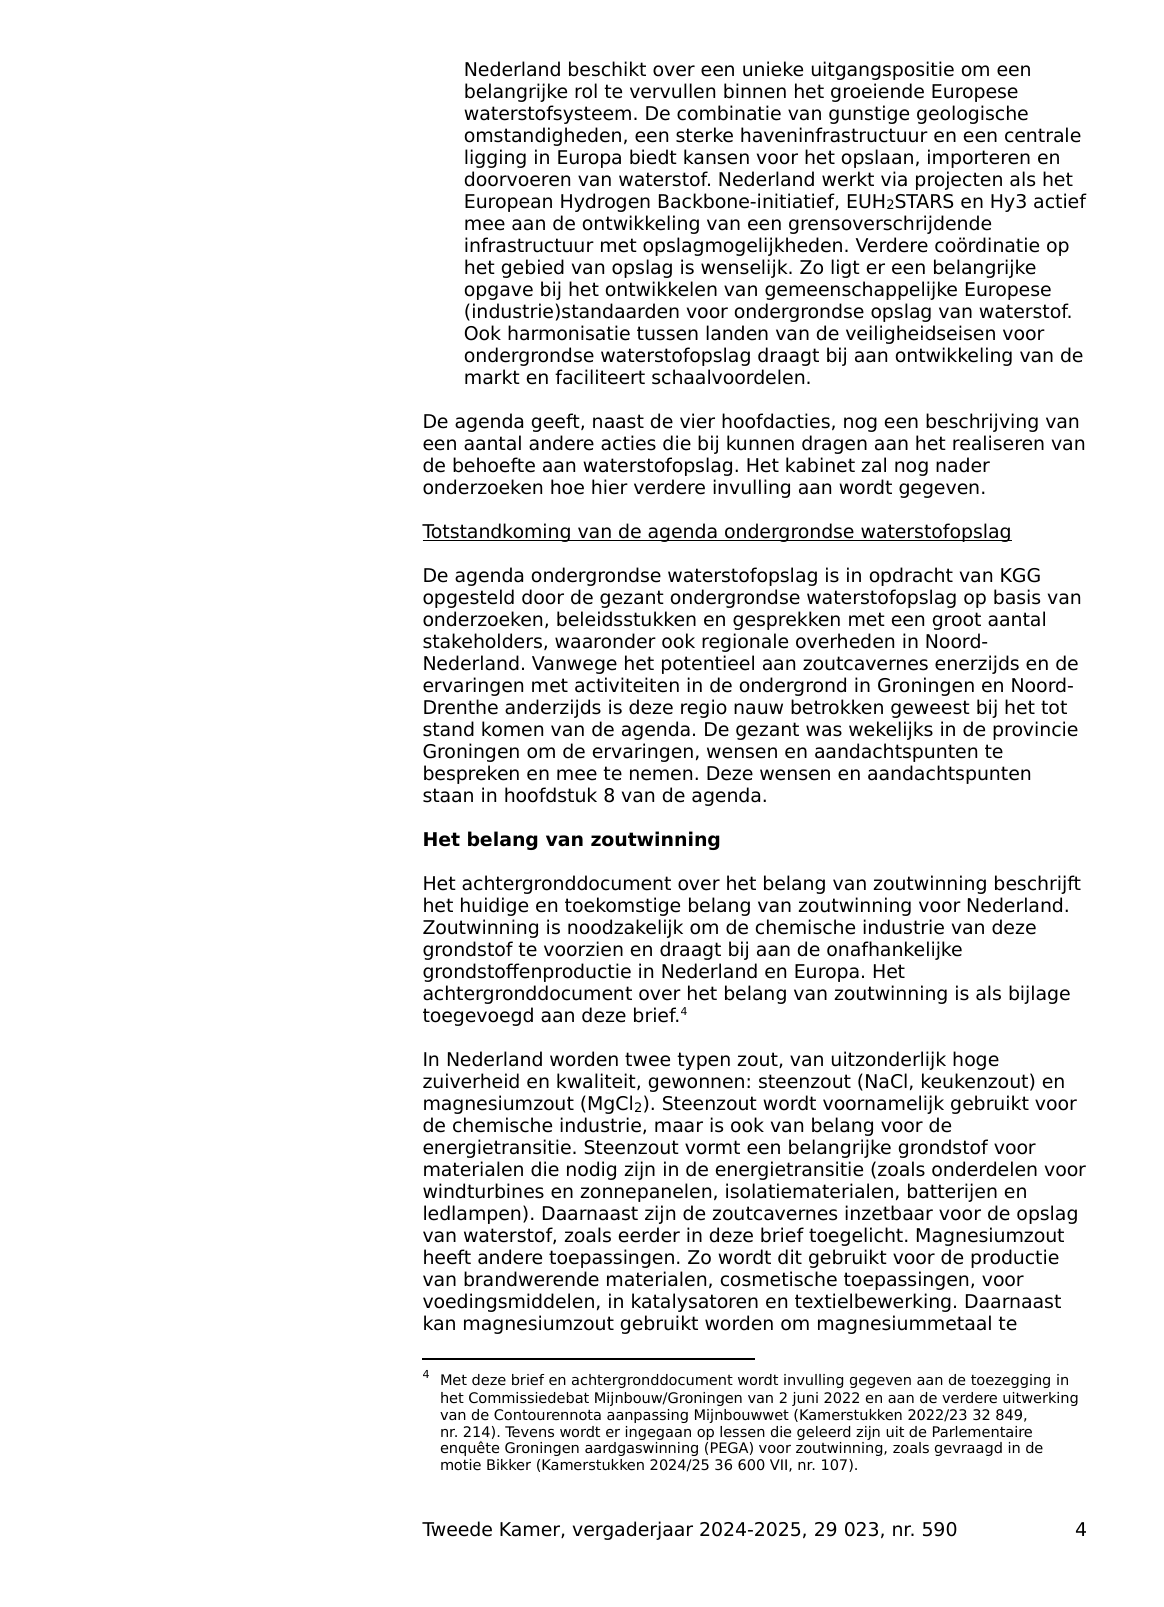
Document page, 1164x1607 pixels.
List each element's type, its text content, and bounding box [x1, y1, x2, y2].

text Het achtergronddocument over het belang van zoutwinning beschrijft het huidige en toekomstige belang van zoutwinning voor Nederland. Zoutwinning is noodzakelijk om de chemische industrie van deze grondstof te voorzien en draagt bij aan de onafhankelijke grondstoffenproductie in Nederland en Europa. Het achtergronddocument over het belang van zoutwinning is als bijlage toegevoegd aan deze brief. [422, 873, 1087, 1027]
subtitle Totstandkoming van de agenda ondergrondse waterstofopslag [422, 521, 1087, 543]
subtitle Het belang van zoutwinning [422, 829, 1087, 851]
text Nederland beschikt over een unieke uitgangspositie om een belangrijke rol te vervullen binnen het groeiende Europese waterstofsysteem. De combinatie van gunstige geologische omstandigheden, een sterke haveninfrastructuur en een centrale ligging in Europa biedt kansen voor het opslaan, importeren en doorvoeren van waterstof. Nederland werkt via projecten als het European Hydrogen Backbone-initiatief, EUH2STARS en Hy3 actief mee aan de ontwikkeling van een grensoverschrijdende infrastructuur met opslagmogelijkheden. Verdere coördinatie op het gebied van opslag is wenselijk. Zo ligt er een belangrijke opgave bij het ontwikkelen van gemeenschappelijke Europese (industrie)standaarden voor ondergrondse opslag van waterstof. Ook harmonisatie tussen landen van de veiligheidseisen voor ondergrondse waterstofopslag draagt bij aan ontwikkeling van de markt en faciliteert schaalvoordelen. [464, 59, 1087, 389]
text Met deze brief en achtergronddocument wordt invulling gegeven aan de toezegging in het Commissiedebat Mijnbouw/Groningen van 2 juni 2022 en aan de verdere uitwerking van de Contourennota aanpassing Mijnbouwwet (Kamerstukken 2022/23 32 849, nr. 214). Tevens wordt er ingegaan op lessen die geleerd zijn uit de Parlementaire enquête Groningen aardgaswinning (PEGA) voor zoutwinning, zoals gevraagd in de motie Bikker (Kamerstukken 2024/25 36 600 VII, nr. 107). [422, 1368, 1087, 1474]
text De agenda ondergrondse waterstofopslag is in opdracht van KGG opgesteld door de gezant ondergrondse waterstofopslag op basis van onderzoeken, beleidsstukken en gesprekken met een groot aantal stakeholders, waaronder ook regionale overheden in Noord-Nederland. Vanwege het potentieel aan zoutcavernes enerzijds en de ervaringen met activiteiten in de ondergrond in Groningen en Noord-Drenthe anderzijds is deze regio nauw betrokken geweest bij het tot stand komen van de agenda. De gezant was wekelijks in de provincie Groningen om de ervaringen, wensen en aandachtspunten te bespreken en mee te nemen. Deze wensen en aandachtspunten staan in hoofdstuk 8 van de agenda. [422, 565, 1087, 807]
text In Nederland worden twee typen zout, van uitzonderlijk hoge zuiverheid en kwaliteit, gewonnen: steenzout (NaCl, keukenzout) en magnesiumzout (MgCl2). Steenzout wordt voornamelijk gebruikt voor de chemische industrie, maar is ook van belang voor de energietransitie. Steenzout vormt een belangrijke grondstof voor materialen die nodig zijn in de energietransitie (zoals onderdelen voor windturbines en zonnepanelen, isolatiematerialen, batterijen en ledlampen). Daarnaast zijn de zoutcavernes inzetbaar voor de opslag van waterstof, zoals eerder in deze brief toegelicht. Magnesiumzout heeft andere toepassingen. Zo wordt dit gebruikt voor de productie van brandwerende materialen, cosmetische toepassingen, voor voedingsmiddelen, in katalysatoren en textielbewerking. Daarnaast kan magnesiumzout gebruikt worden om magnesiummetaal te [422, 1049, 1087, 1335]
text De agenda geeft, naast de vier hoofdacties, nog een beschrijving van een aantal andere acties die bij kunnen dragen aan het realiseren van de behoefte aan waterstofopslag. Het kabinet zal nog nader onderzoeken hoe hier verdere invulling aan wordt gegeven. [422, 411, 1087, 499]
